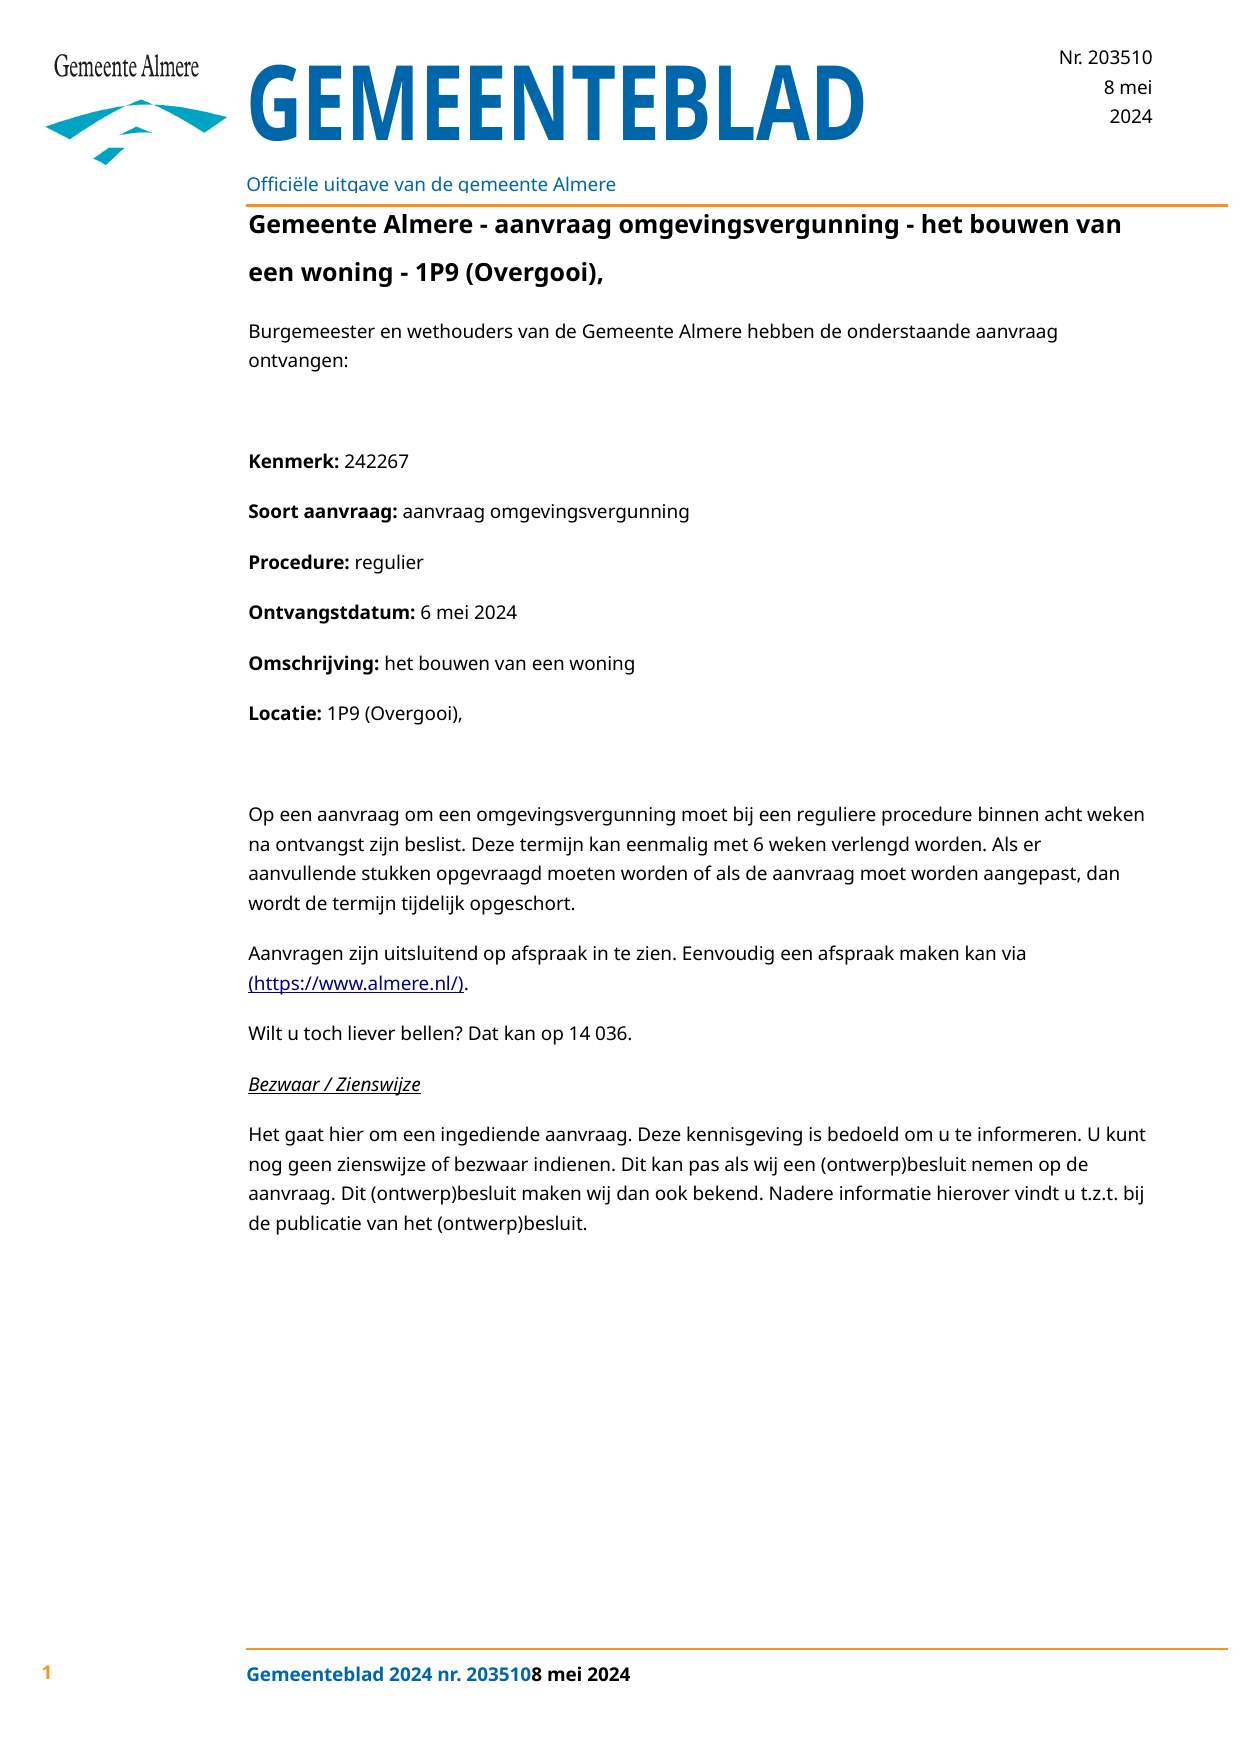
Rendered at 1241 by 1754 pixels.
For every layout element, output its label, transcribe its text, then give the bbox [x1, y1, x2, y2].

text Burgemeester en wethouders van de Gemeente Almere hebben de onderstaande aanvraag ontvangen: [248, 318, 1152, 373]
picture [41, 47, 231, 172]
text Wilt u toch liever bellen? Dat kan op 14 036. [248, 1020, 1152, 1046]
text Gemeente Almere - aanvraag omgevingsvergunning - het bouwen van een woning - 1P9 (Overgooi), [248, 207, 1152, 288]
text Bezwaar / Zienswijze [248, 1071, 1152, 1097]
text Ontvangstdatum: 6 mei 2024 [248, 599, 1152, 625]
text Op een aanvraag om een omgevingsvergunning moet bij een reguliere procedure binnen acht weken na ontvangst zijn beslist. Deze termijn kan eenmalig met 6 weken verlengd worden. Als er aanvullende stukken opgevraagd moeten worden of als de aanvraag moet worden aangepast, dan wordt de termijn tijdelijk opgeschort. [248, 801, 1152, 916]
text Procedure: regulier [248, 549, 1152, 575]
text Kenmerk: 242267 [248, 448, 1152, 474]
text Omschrijving: het bouwen van een woning [248, 650, 1152, 676]
text Aanvragen zijn uitsluitend op afspraak in te zien. Eenvoudig een afspraak maken kan via (https://www.almere.nl/). [248, 940, 1152, 996]
text Soort aanvraag: aanvraag omgevingsvergunning [248, 499, 1152, 524]
text Locatie: 1P9 (Overgooi), [248, 700, 1152, 726]
text Het gaat hier om een ingediende aanvraag. Deze kennisgeving is bedoeld om u te informeren. U kunt nog geen zienswijze of bezwaar indienen. Dit kan pas als wij een (ontwerp)besluit nemen op de aanvraag. Dit (ontwerp)besluit maken wij dan ook bekend. Nadere informatie hierover vindt u t.z.t. bij de publicatie van het (ontwerp)besluit. [248, 1121, 1152, 1236]
